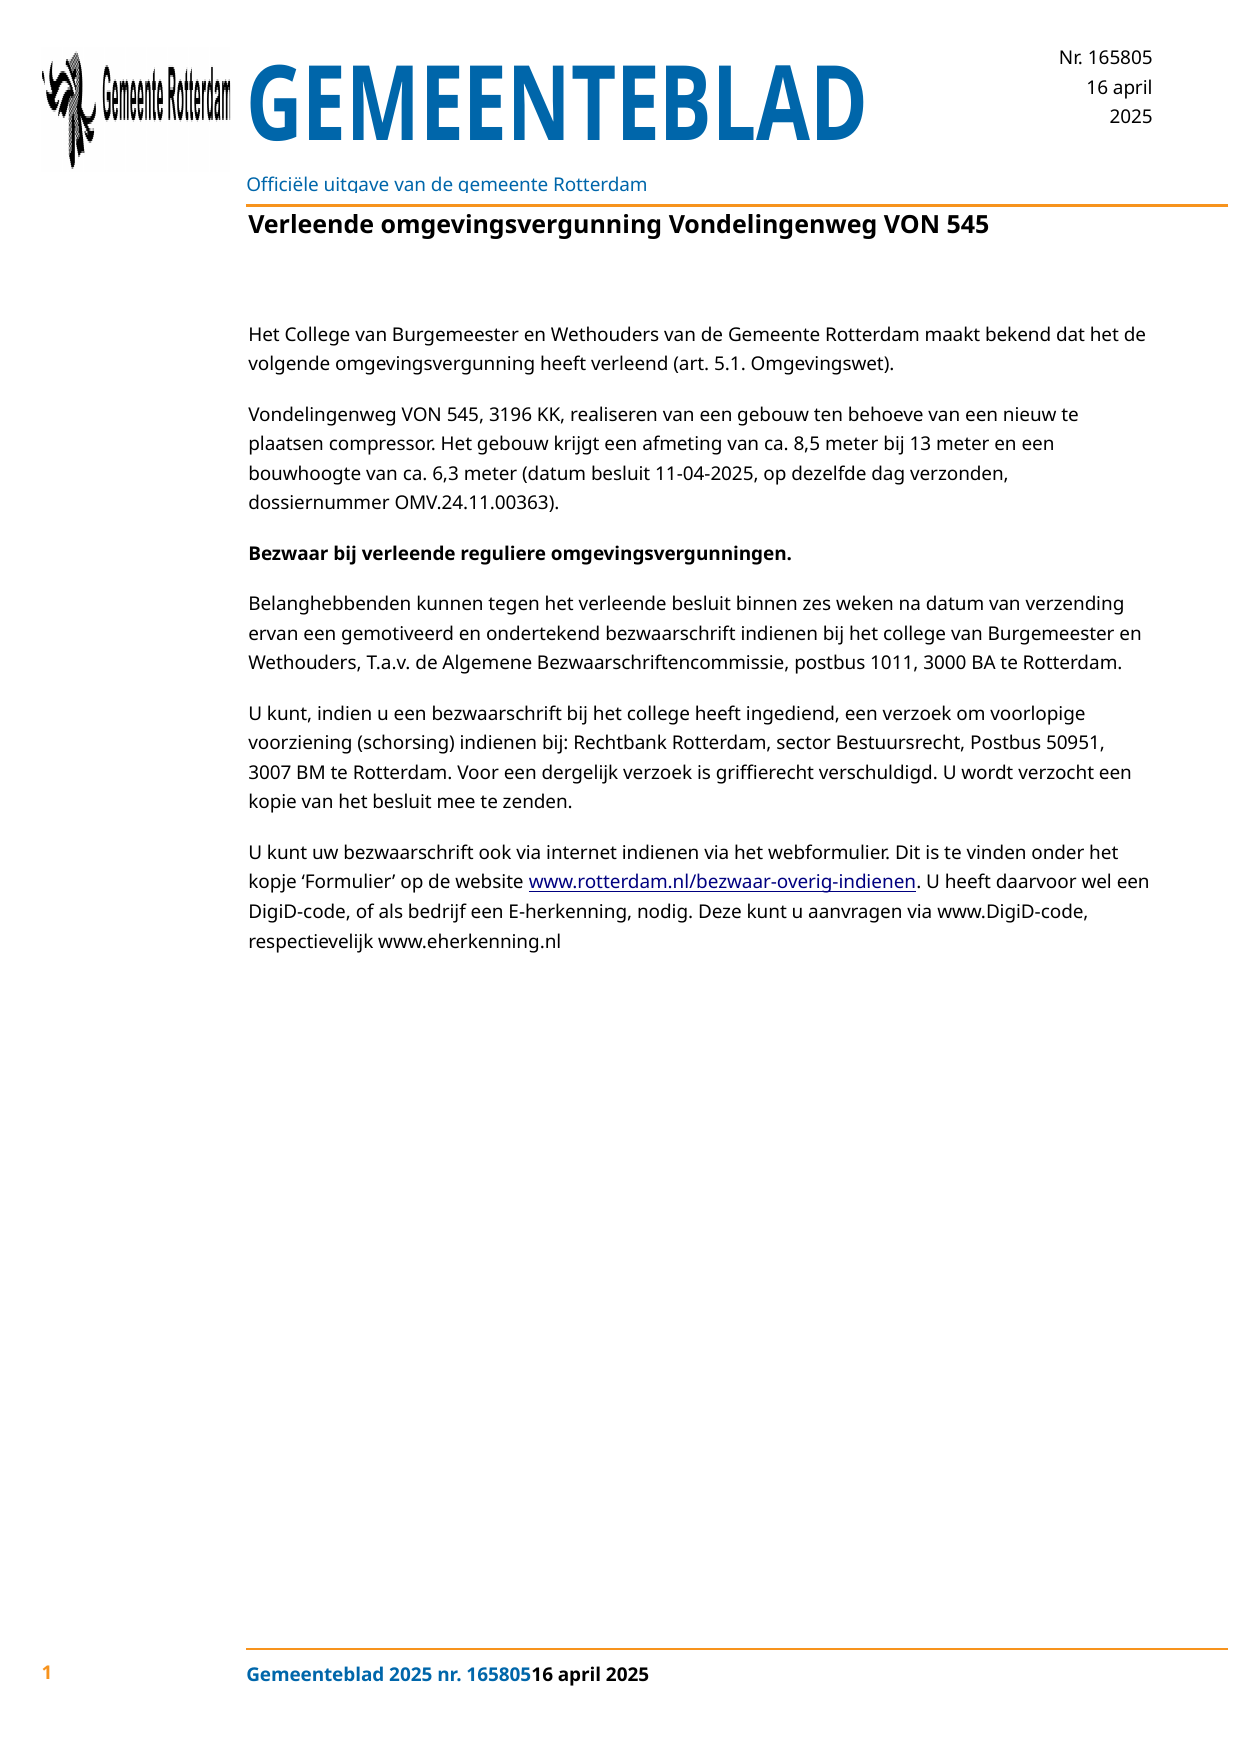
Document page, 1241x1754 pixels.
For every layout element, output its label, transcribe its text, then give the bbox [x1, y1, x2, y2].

text Vondelingenweg VON 545, 3196 KK, realiseren van een gebouw ten behoeve van een nieuw te plaatsen compressor. Het gebouw krijgt een afmeting van ca. 8,5 meter bij 13 meter en een bouwhoogte van ca. 6,3 meter (datum besluit 11-04-2025, op dezelfde dag verzonden, dossiernummer OMV.24.11.00363). [248, 401, 1152, 515]
text Bezwaar bij verleende reguliere omgevingsvergunningen. [248, 540, 1152, 566]
picture [41, 47, 231, 172]
text Verleende omgevingsvergunning Vondelingenweg VON 545 [248, 207, 1152, 241]
text U kunt, indien u een bezwaarschrift bij het college heeft ingediend, een verzoek om voorlopige voorziening (schorsing) indienen bij: Rechtbank Rotterdam, sector Bestuursrecht, Postbus 50951, 3007 BM te Rotterdam. Voor een dergelijk verzoek is griffierecht verschuldigd. U wordt verzocht een kopie van het besluit mee te zenden. [248, 700, 1152, 814]
text Belanghebbenden kunnen tegen het verleende besluit binnen zes weken na datum van verzending ervan een gemotiveerd en ondertekend bezwaarschrift indienen bij het college van Burgemeester en Wethouders, T.a.v. de Algemene Bezwaarschriftencommissie, postbus 1011, 3000 BA te Rotterdam. [248, 590, 1152, 675]
text Het College van Burgemeester en Wethouders van de Gemeente Rotterdam maakt bekend dat het de volgende omgevingsvergunning heeft verleend (art. 5.1. Omgevingswet). [248, 321, 1152, 376]
text U kunt uw bezwaarschrift ook via internet indienen via het webformulier. Dit is te vinden onder het kopje ‘Formulier’ op de website www.rotterdam.nl/bezwaar-overig-indienen. U heeft daarvoor wel een DigiD-code, of als bedrijf een E-herkenning, nodig. Deze kunt u aanvragen via www.DigiD-code, respectievelijk www.eherkenning.nl [248, 839, 1152, 953]
